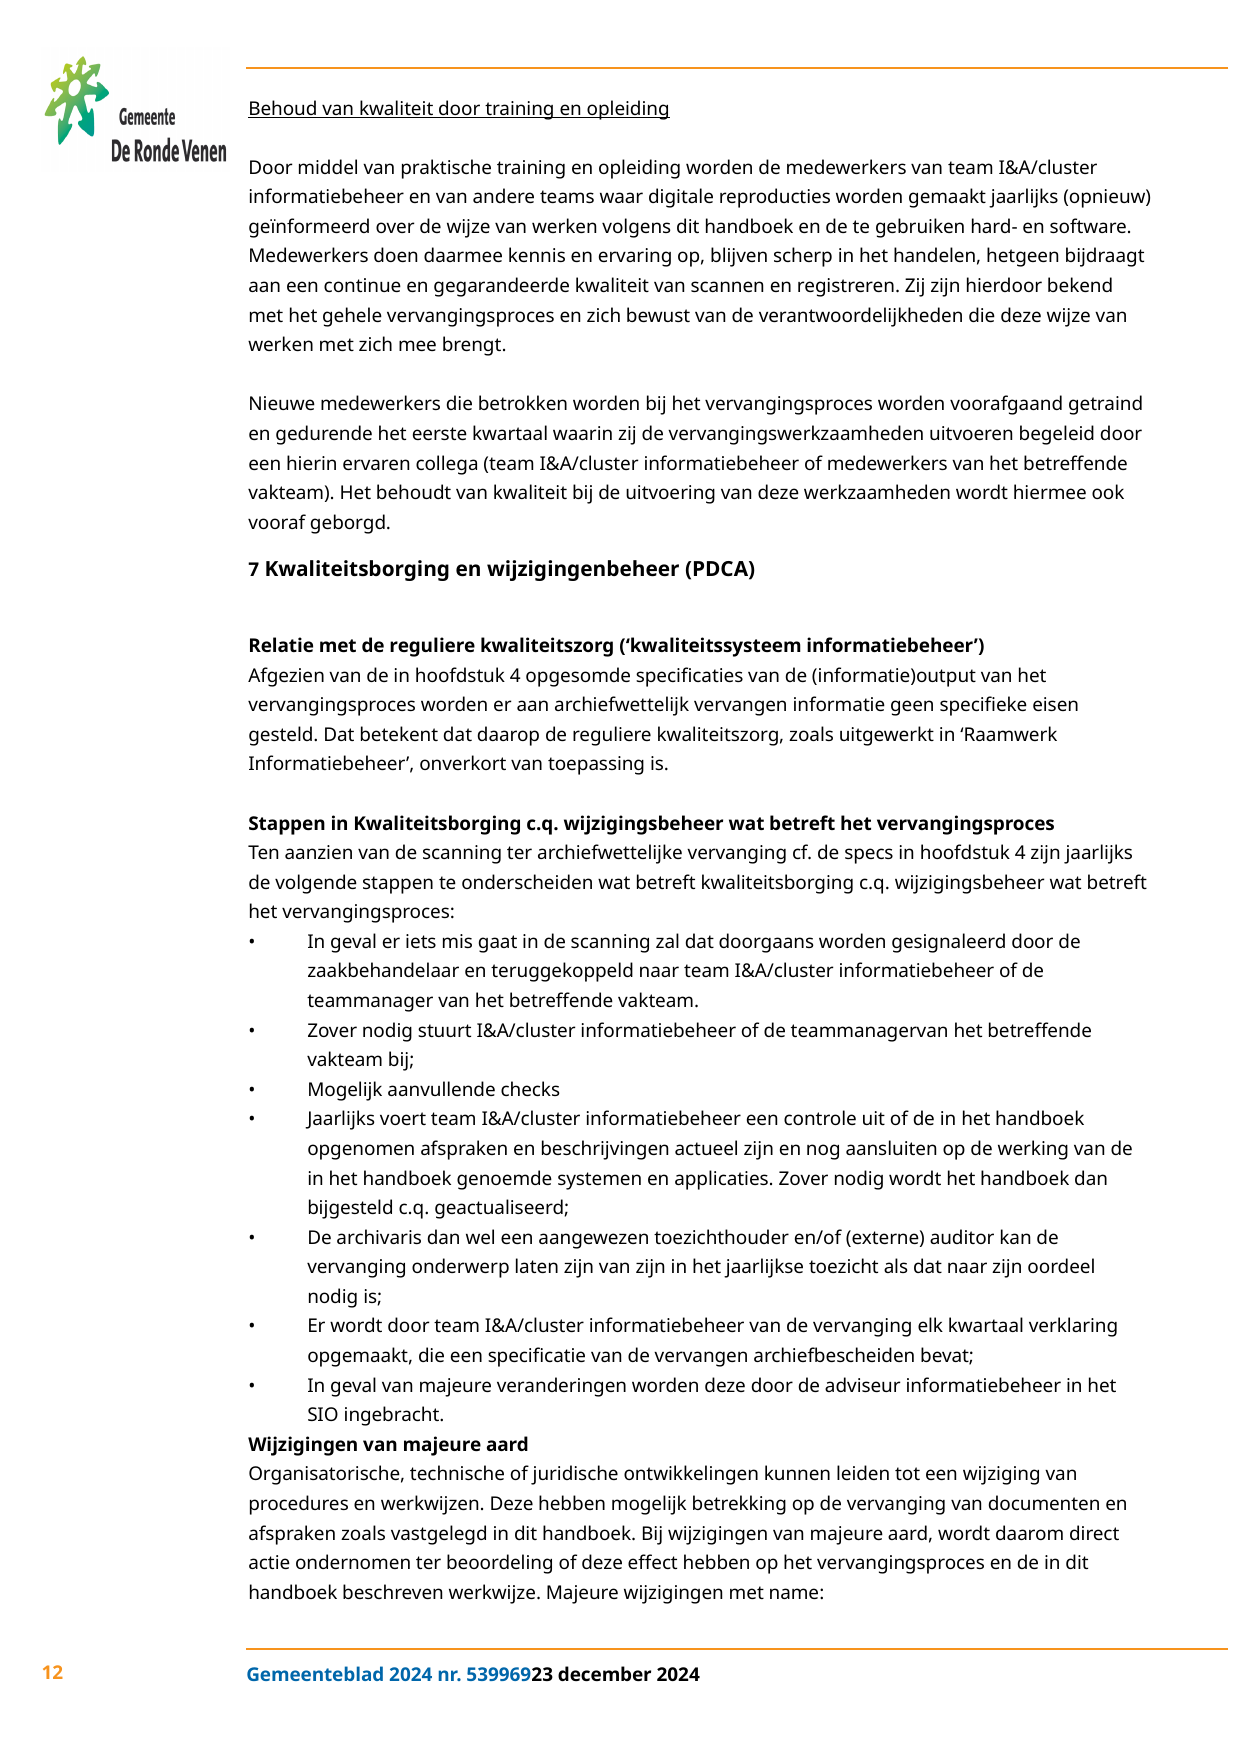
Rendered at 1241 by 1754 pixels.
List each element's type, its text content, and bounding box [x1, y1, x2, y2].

picture [41, 47, 231, 172]
list Zover nodig stuurt I&A/cluster informatiebeheer of de teammanagervan het betreffende vakteam bij; [248, 1017, 1152, 1072]
list Er wordt door team I&A/cluster informatiebeheer van de vervanging elk kwartaal verklaring opgemaakt, die een specificatie van de vervangen archiefbescheiden bevat; [248, 1313, 1152, 1368]
text Relatie met de reguliere kwaliteitszorg (‘kwaliteitssysteem informatiebeheer’) [248, 632, 1152, 658]
text Organisatorische, technische of juridische ontwikkelingen kunnen leiden tot een wijziging van procedures en werkwijzen. Deze hebben mogelijk betrekking op de vervanging van documenten en afspraken zoals vastgelegd in dit handboek. Bij wijzigingen van majeure aard, wordt daarom direct actie ondernomen ter beoordeling of deze effect hebben op het vervangingsproces en de in dit handboek beschreven werkwijze. Majeure wijzigingen met name: [248, 1461, 1152, 1605]
text Afgezien van de in hoofdstuk 4 opgesomde specificaties van de (informatie)output van het vervangingsproces worden er aan archiefwettelijk vervangen informatie geen specifieke eisen gesteld. Dat betekent dat daarop de reguliere kwaliteitszorg, zoals uitgewerkt in ‘Raamwerk Informatiebeheer’, onverkort van toepassing is. [248, 662, 1152, 776]
text Door middel van praktische training en opleiding worden de medewerkers van team I&A/cluster informatiebeheer en van andere teams waar digitale reproducties worden gemaakt jaarlijks (opnieuw) geïnformeerd over de wijze van werken volgens dit handboek en de te gebruiken hard- en software. Medewerkers doen daarmee kennis en ervaring op, blijven scherp in het handelen, hetgeen bijdraagt aan een continue en gegarandeerde kwaliteit van scannen en registreren. Zij zijn hierdoor bekend met het gehele vervangingsproces en zich bewust van de verantwoordelijkheden die deze wijze van werken met zich mee brengt. [248, 154, 1152, 357]
text Stappen in Kwaliteitsborging c.q. wijzigingsbeheer wat betreft het vervangingsproces [248, 810, 1152, 836]
list De archivaris dan wel een aangewezen toezichthouder en/of (externe) auditor kan de vervanging onderwerp laten zijn van zijn in het jaarlijkse toezicht als dat naar zijn oordeel nodig is; [248, 1224, 1152, 1309]
text 7 Kwaliteitsborging en wijzigingenbeheer (PDCA) [248, 554, 1152, 583]
list In geval van majeure veranderingen worden deze door de adviseur informatiebeheer in het SIO ingebracht. [248, 1372, 1152, 1427]
text Nieuwe medewerkers die betrokken worden bij het vervangingsproces worden voorafgaand getraind en gedurende het eerste kwartaal waarin zij de vervangingswerkzaamheden uitvoeren begeleid door een hierin ervaren collega (team I&A/cluster informatiebeheer of medewerkers van het betreffende vakteam). Het behoudt van kwaliteit bij de uitvoering van deze werkzaamheden wordt hiermee ook vooraf geborgd. [248, 391, 1152, 535]
text Wijzigingen van majeure aard [248, 1431, 1152, 1457]
text Ten aanzien van de scanning ter archiefwettelijke vervanging cf. de specs in hoofdstuk 4 zijn jaarlijks de volgende stappen te onderscheiden wat betreft kwaliteitsborging c.q. wijzigingsbeheer wat betreft het vervangingsproces: [248, 839, 1152, 924]
list Mogelijk aanvullende checks [248, 1076, 1152, 1102]
text Behoud van kwaliteit door training en opleiding [248, 95, 1152, 121]
list In geval er iets mis gaat in de scanning zal dat doorgaans worden gesignaleerd door de zaakbehandelaar en teruggekoppeld naar team I&A/cluster informatiebeheer of de teammanager van het betreffende vakteam. [248, 928, 1152, 1013]
list Jaarlijks voert team I&A/cluster informatiebeheer een controle uit of de in het handboek opgenomen afspraken en beschrijvingen actueel zijn en nog aansluiten op de werking van de in het handboek genoemde systemen en applicaties. Zover nodig wordt het handboek dan bijgesteld c.q. geactualiseerd; [248, 1106, 1152, 1220]
